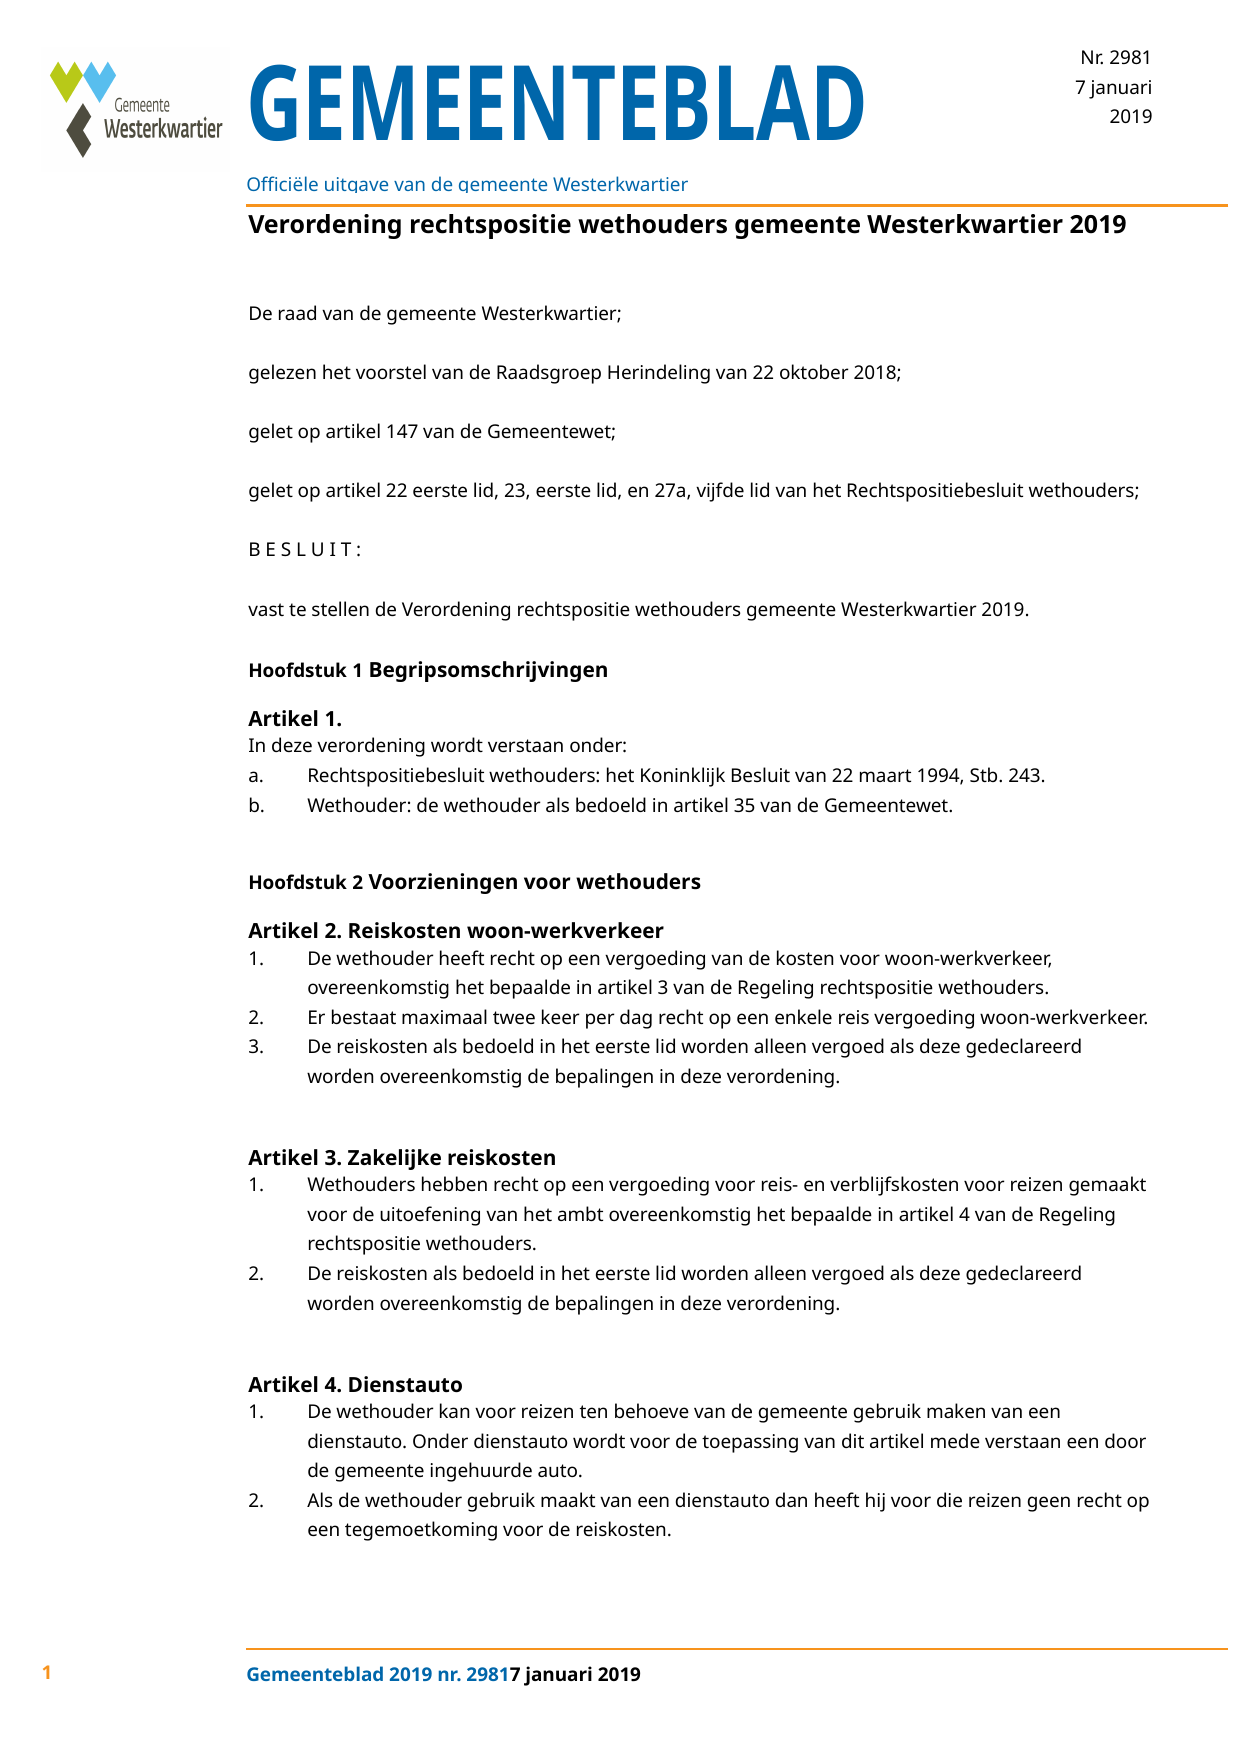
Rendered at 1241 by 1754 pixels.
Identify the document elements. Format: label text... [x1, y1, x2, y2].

text Verordening rechtspositie wethouders gemeente Westerkwartier 2019 [248, 207, 1152, 241]
text In deze verordening wordt verstaan onder: [248, 733, 1152, 758]
list De wethouder heeft recht op een vergoeding van de kosten voor woon-werkverkeer, overeenkomstig het bepaalde in artikel 3 van de Regeling rechtspositie wethouders. [248, 945, 1152, 1000]
text De raad van de gemeente Westerkwartier; [248, 300, 1152, 326]
list Wethouder: de wethouder als bedoeld in artikel 35 van de Gemeentewet. [248, 792, 1152, 817]
list De reiskosten als bedoeld in het eerste lid worden alleen vergoed als deze gedeclareerd worden overeenkomstig de bepalingen in deze verordening. [248, 1260, 1152, 1316]
list Rechtspositiebesluit wethouders: het Koninklijk Besluit van 22 maart 1994, Stb. 243. [248, 762, 1152, 788]
text gelezen het voorstel van de Raadsgroep Herindeling van 22 oktober 2018; [248, 359, 1152, 385]
text Hoofdstuk 1 Begripsomschrijvingen [248, 655, 1152, 683]
picture [41, 47, 231, 172]
text Hoofdstuk 2 Voorzieningen voor wethouders [248, 867, 1152, 895]
text gelet op artikel 147 van de Gemeentewet; [248, 418, 1152, 444]
list De wethouder kan voor reizen ten behoeve van de gemeente gebruik maken van een dienstauto. Onder dienstauto wordt voor de toepassing van dit artikel mede verstaan een door de gemeente ingehuurde auto. [248, 1398, 1152, 1483]
text Artikel 3. Zakelijke reiskosten [248, 1143, 1152, 1171]
text Artikel 2. Reiskosten woon-werkverkeer [248, 916, 1152, 945]
text Artikel 1. [248, 704, 1152, 733]
list Als de wethouder gebruik maakt van een dienstauto dan heeft hij voor die reizen geen recht op een tegemoetkoming voor de reiskosten. [248, 1487, 1152, 1542]
text gelet op artikel 22 eerste lid, 23, eerste lid, en 27a, vijfde lid van het Rechtspositiebesluit wethouders; [248, 477, 1152, 503]
text vast te stellen de Verordening rechtspositie wethouders gemeente Westerkwartier 2019. [248, 596, 1152, 621]
text Artikel 4. Dienstauto [248, 1370, 1152, 1398]
list De reiskosten als bedoeld in het eerste lid worden alleen vergoed als deze gedeclareerd worden overeenkomstig de bepalingen in deze verordening. [248, 1033, 1152, 1089]
list Er bestaat maximaal twee keer per dag recht op een enkele reis vergoeding woon-werkverkeer. [248, 1004, 1152, 1029]
text B E S L U I T : [248, 537, 1152, 562]
list Wethouders hebben recht op een vergoeding voor reis- en verblijfskosten voor reizen gemaakt voor de uitoefening van het ambt overeenkomstig het bepaalde in artikel 4 van de Regeling rechtspositie wethouders. [248, 1171, 1152, 1256]
